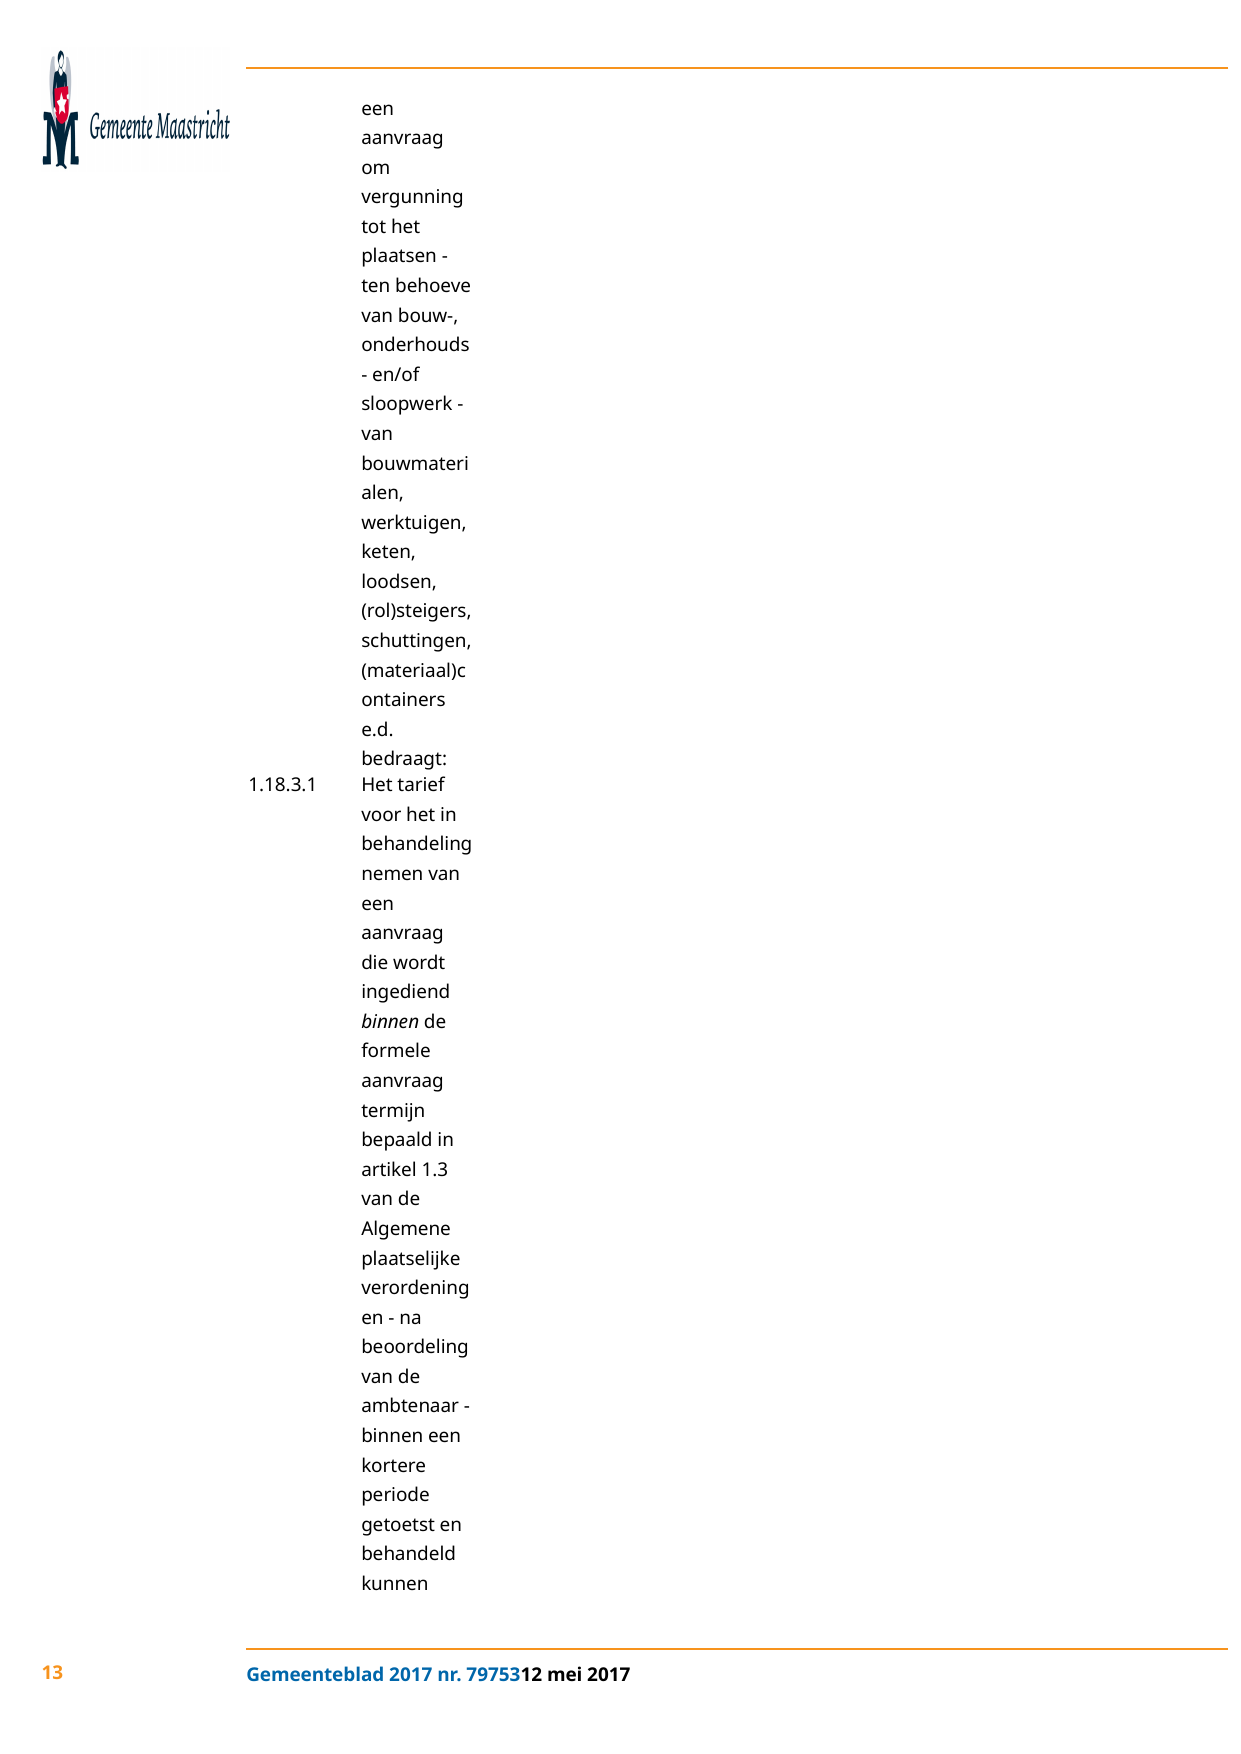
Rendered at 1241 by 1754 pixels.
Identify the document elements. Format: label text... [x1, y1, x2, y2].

table_cell 1.18.3.1 [248, 771, 361, 1596]
table_cell [474, 95, 587, 771]
table_cell een aanvraag om vergunning tot het plaatsen - ten behoeve van bouw-, onderhouds- en/of sloopwerk - van bouwmaterialen, werktuigen, keten, loodsen, (rol)steigers, schuttingen, (materiaal)containers e.d. bedraagt: [361, 95, 474, 771]
table_cell [587, 95, 700, 771]
picture [41, 47, 231, 172]
table_cell [248, 95, 361, 771]
table_cell Het tarief voor het in behandeling nemen van een aanvraag die wordt ingediend binnen de formele aanvraag termijn bepaald in artikel 1.3 van de Algemene plaatselijke verordening en - na beoordeling van de ambtenaar - binnen een kortere periode getoetst en behandeld kunnen [361, 771, 474, 1596]
